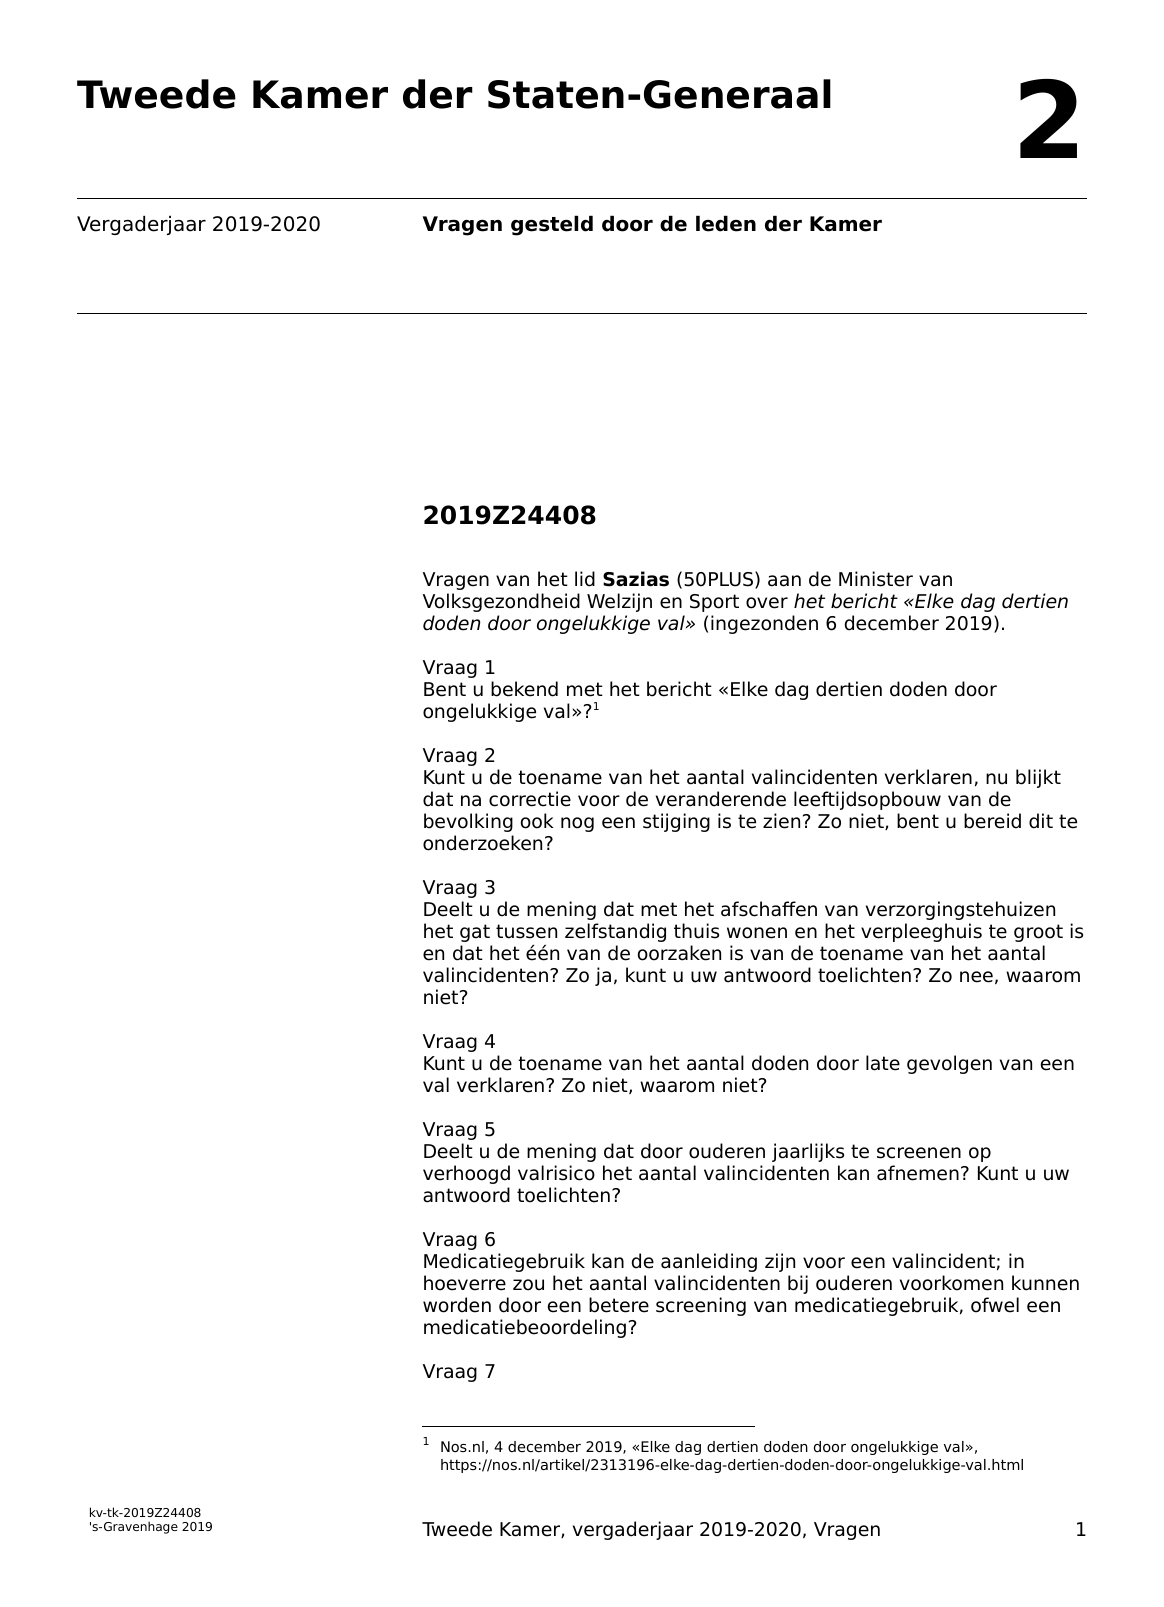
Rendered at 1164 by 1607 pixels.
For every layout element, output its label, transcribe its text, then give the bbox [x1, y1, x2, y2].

text Deelt u de mening dat door ouderen jaarlijks te screenen op verhoogd valrisico het aantal valincidenten kan afnemen? Kunt u uw antwoord toelichten? [422, 1141, 1087, 1207]
text Vraag 2 [422, 745, 1087, 767]
text Deelt u de mening dat met het afschaffen van verzorgingstehuizen het gat tussen zelfstandig thuis wonen en het verpleeghuis te groot is en dat het één van de oorzaken is van de toename van het aantal valincidenten? Zo ja, kunt u uw antwoord toelichten? Zo nee, waarom niet? [422, 899, 1087, 1009]
text Vraag 7 [422, 1361, 1087, 1383]
text 's-Gravenhage 2019 [88, 1520, 323, 1534]
text Vraag 4 [422, 1031, 1087, 1053]
text 2019Z24408 [422, 501, 1087, 531]
text Vraag 3 [422, 877, 1087, 899]
text Vraag 5 [422, 1119, 1087, 1141]
text kv-tk-2019Z24408 [88, 1506, 323, 1520]
table_header 2 [886, 59, 1087, 198]
text Vraag 1 [422, 657, 1087, 679]
table_cell Vragen gesteld door de leden der Kamer [422, 199, 1087, 313]
text Vragen van het lid Sazias (50PLUS) aan de Minister van Volksgezondheid Welzijn en Sport over het bericht «Elke dag dertien doden door ongelukkige val» (ingezonden 6 december 2019). [422, 569, 1087, 635]
text Vraag 6 [422, 1229, 1087, 1251]
table_header Tweede Kamer der Staten-Generaal [77, 59, 886, 198]
text Medicatiegebruik kan de aanleiding zijn voor een valincident; in hoeverre zou het aantal valincidenten bij ouderen voorkomen kunnen worden door een betere screening van medicatiegebruik, ofwel een medicatiebeoordeling? [422, 1251, 1087, 1339]
text Nos.nl, 4 december 2019, «Elke dag dertien doden door ongelukkige val», https://nos.nl/artikel/2313196-elke-dag-dertien-doden-door-ongelukkige-val.html [422, 1435, 1087, 1474]
text Bent u bekend met het bericht «Elke dag dertien doden door ongelukkige val»? [422, 679, 1087, 723]
text Kunt u de toename van het aantal valincidenten verklaren, nu blijkt dat na correctie voor de veranderende leeftijdsopbouw van de bevolking ook nog een stijging is te zien? Zo niet, bent u bereid dit te onderzoeken? [422, 767, 1087, 855]
text Kunt u de toename van het aantal doden door late gevolgen van een val verklaren? Zo niet, waarom niet? [422, 1053, 1087, 1097]
table_cell Vergaderjaar 2019-2020 [77, 199, 422, 313]
